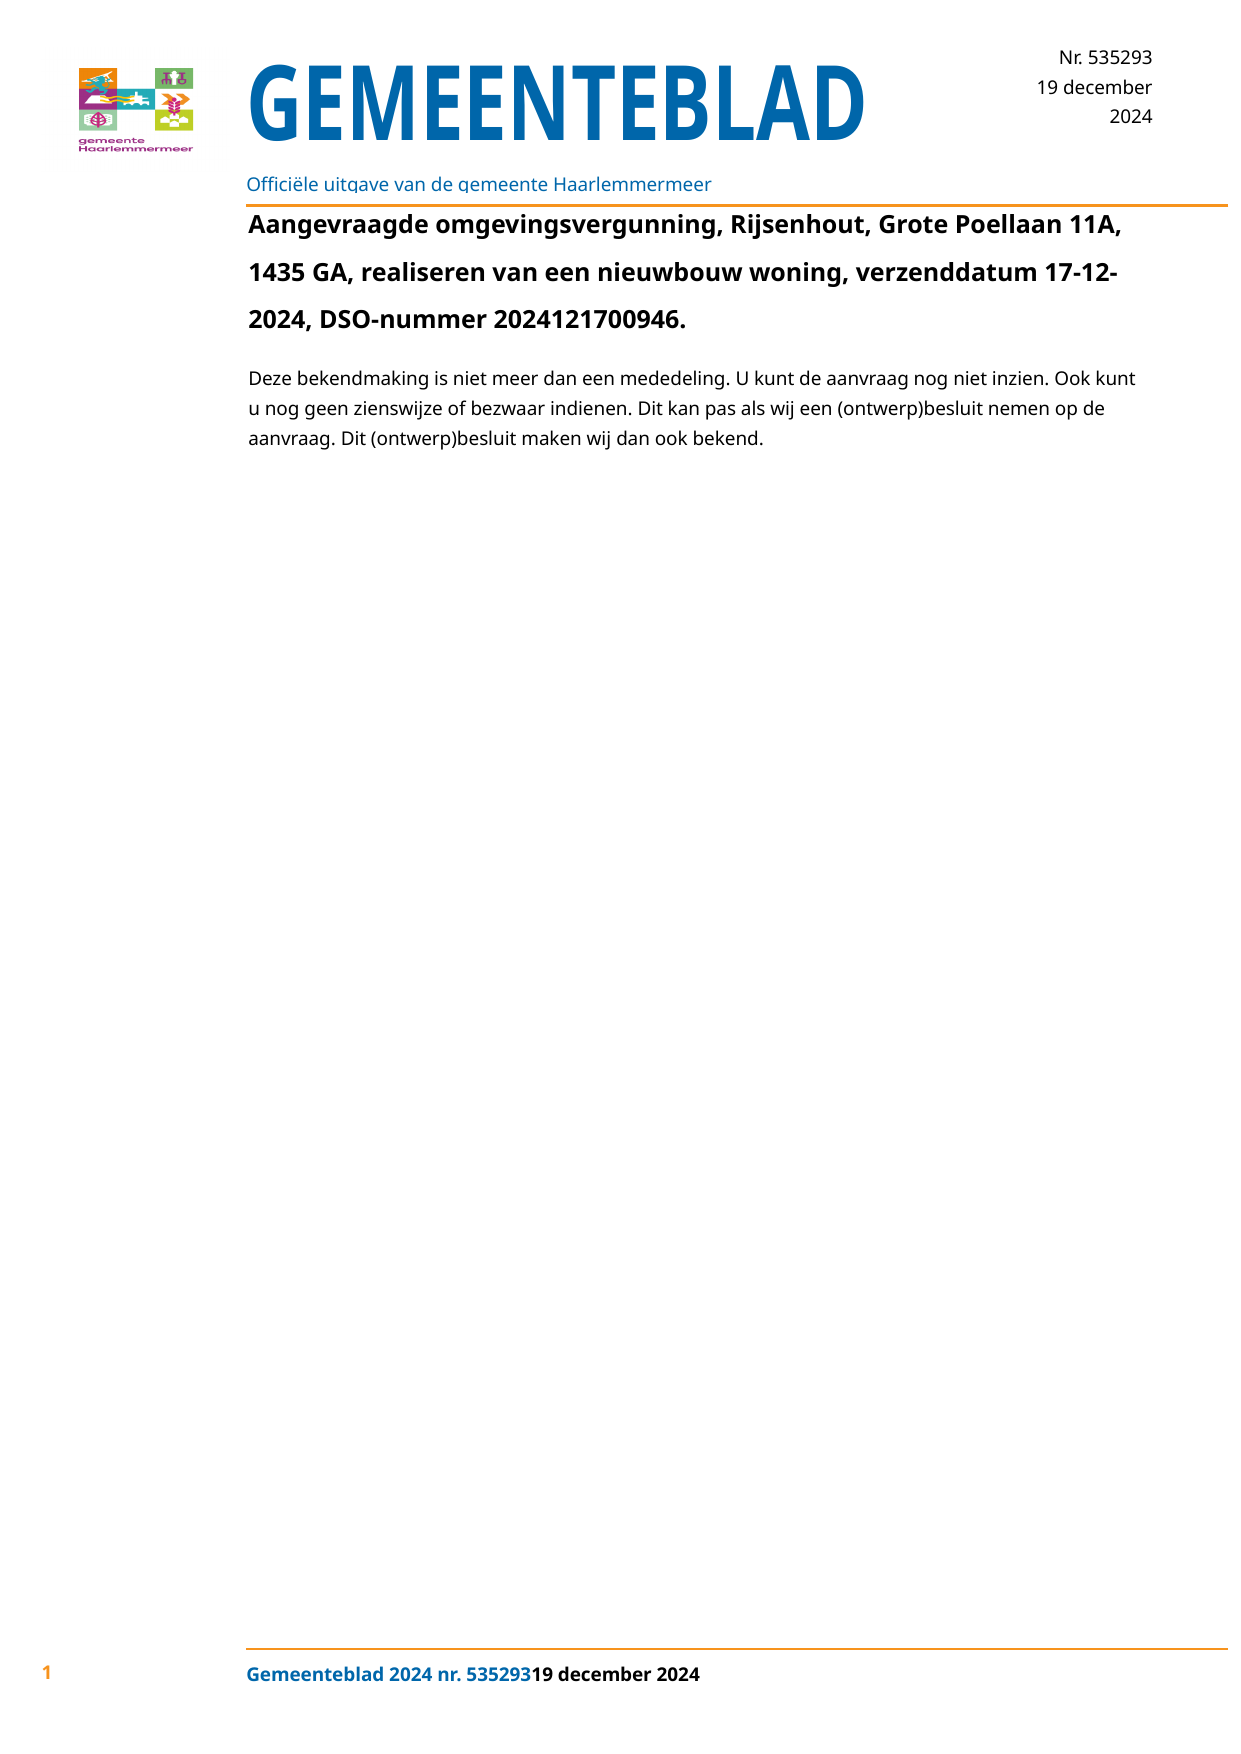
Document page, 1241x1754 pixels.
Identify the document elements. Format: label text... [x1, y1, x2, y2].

text Deze bekendmaking is niet meer dan een mededeling. U kunt de aanvraag nog niet inzien. Ook kunt u nog geen zienswijze of bezwaar indienen. Dit kan pas als wij een (ontwerp)besluit nemen op de aanvraag. Dit (ontwerp)besluit maken wij dan ook bekend. [248, 366, 1152, 450]
text Aangevraagde omgevingsvergunning, Rijsenhout, Grote Poellaan 11A, 1435 GA, realiseren van een nieuwbouw woning, verzenddatum 17-12-2024, DSO-nummer 2024121700946. [248, 207, 1152, 336]
picture [41, 47, 231, 172]
